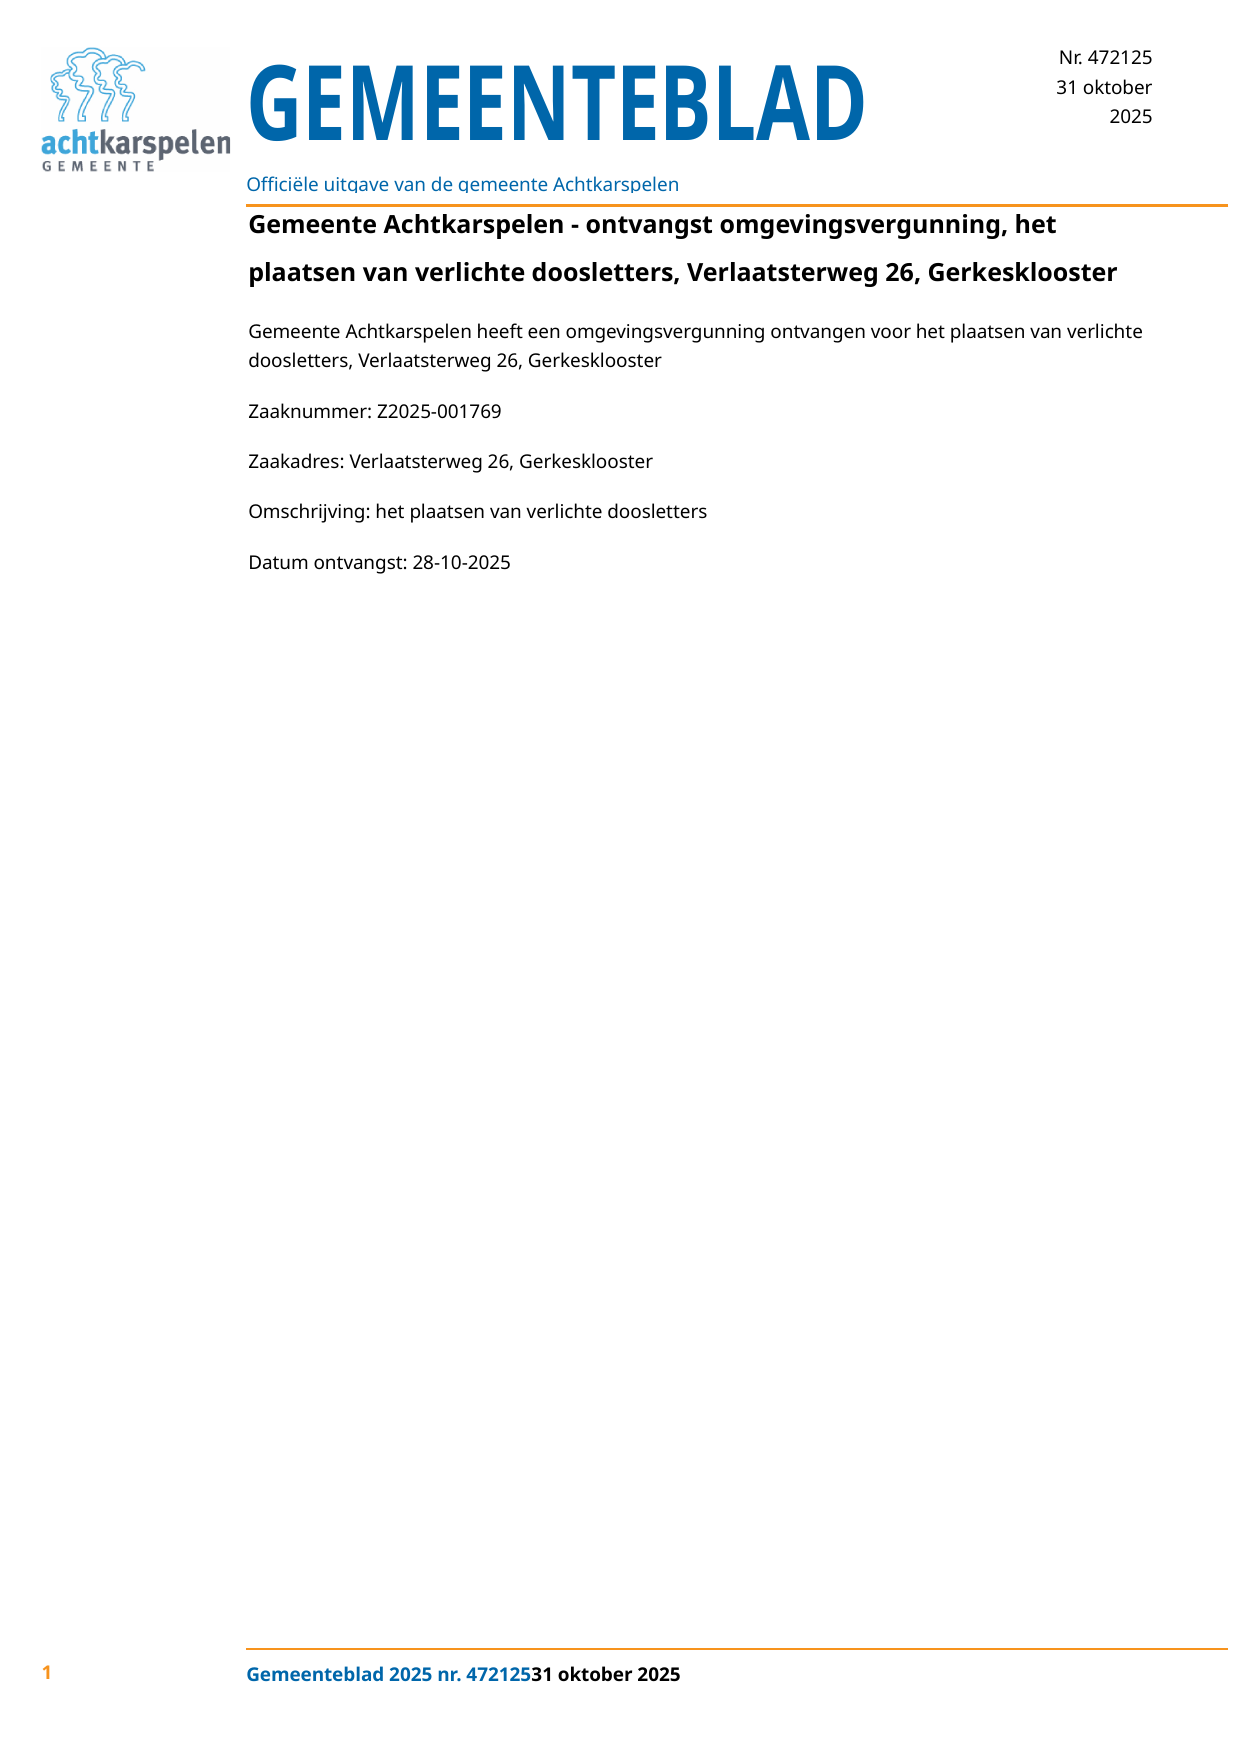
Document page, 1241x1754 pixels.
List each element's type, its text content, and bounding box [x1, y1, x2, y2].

text Zaaknummer: Z2025-001769 [248, 398, 1152, 424]
text Datum ontvangst: 28-10-2025 [248, 549, 1152, 575]
text Omschrijving: het plaatsen van verlichte doosletters [248, 499, 1152, 524]
text Gemeente Achtkarspelen heeft een omgevingsvergunning ontvangen voor het plaatsen van verlichte doosletters, Verlaatsterweg 26, Gerkesklooster [248, 318, 1152, 373]
text Zaakadres: Verlaatsterweg 26, Gerkesklooster [248, 448, 1152, 474]
picture [41, 47, 231, 172]
text Gemeente Achtkarspelen - ontvangst omgevingsvergunning, het plaatsen van verlichte doosletters, Verlaatsterweg 26, Gerkesklooster [248, 207, 1152, 288]
